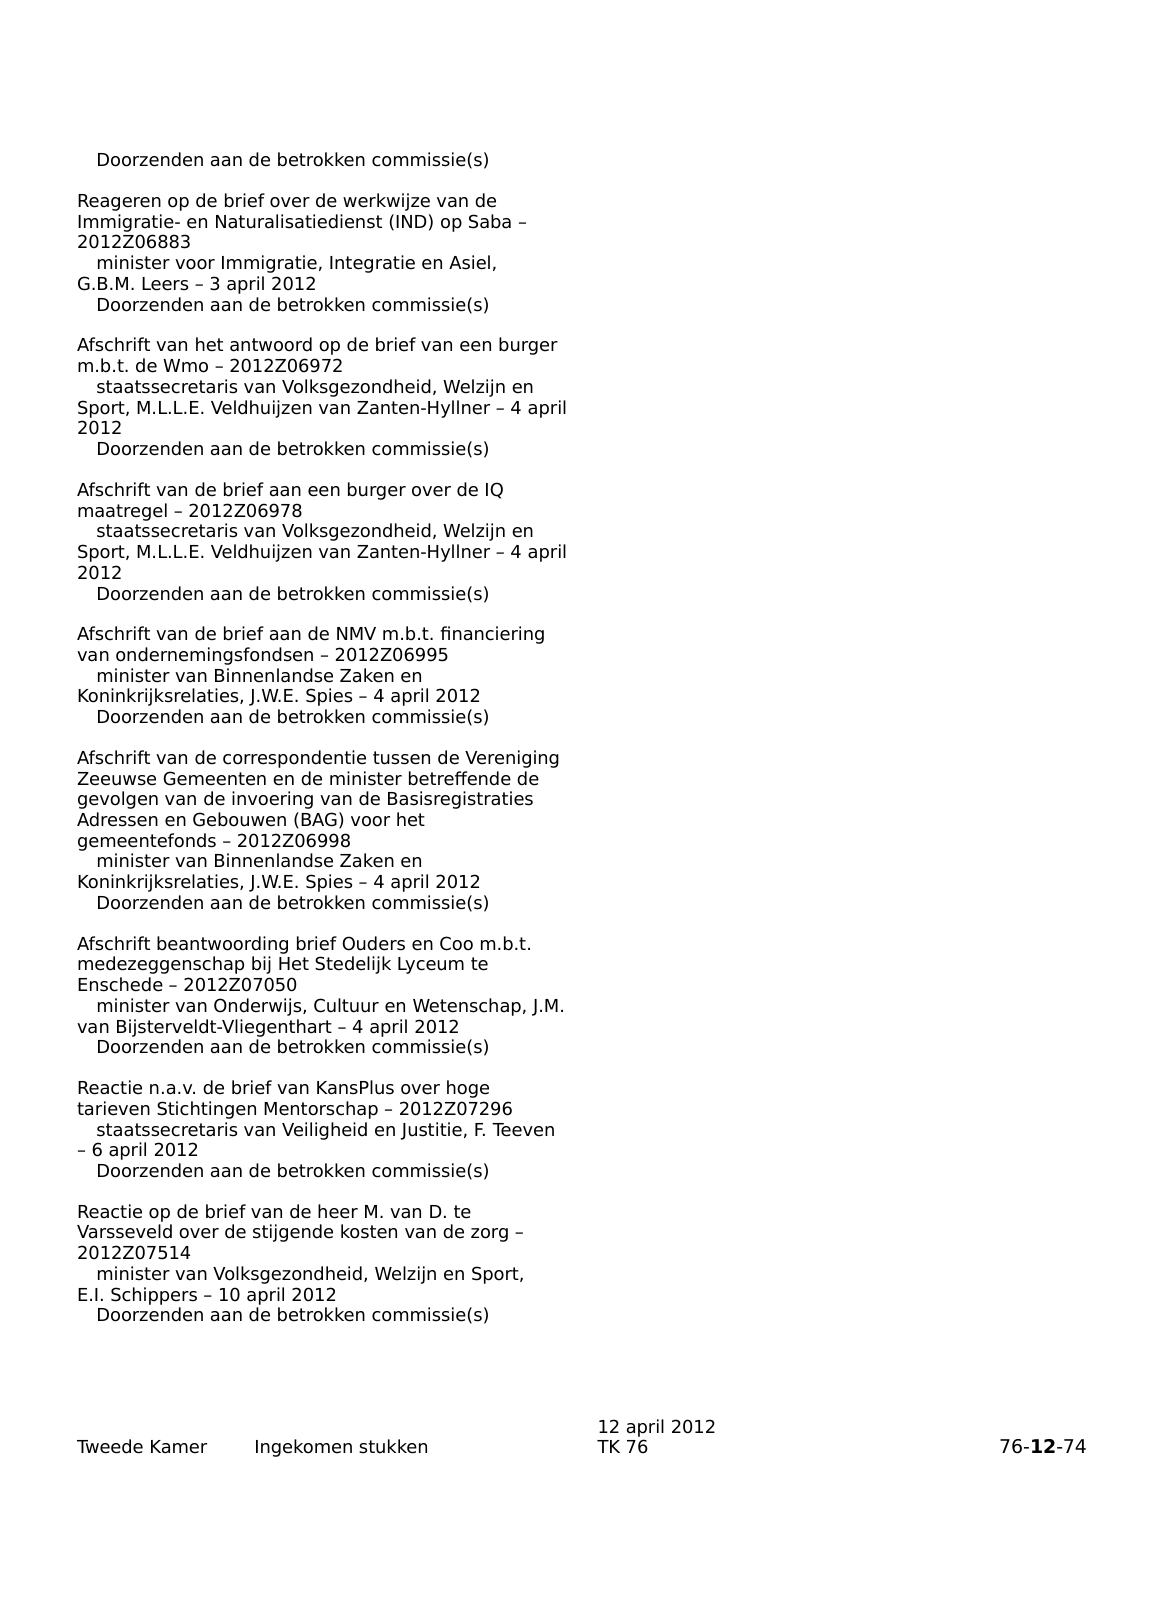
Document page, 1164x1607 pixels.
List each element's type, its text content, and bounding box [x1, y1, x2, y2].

text Afschrift van de brief aan de NMV m.b.t. financiering van ondernemingsfondsen – 2012Z06995 [77, 624, 567, 666]
text minister van Onderwijs, Cultuur en Wetenschap, J.M. van Bijsterveldt-Vliegenthart – 4 april 2012 [77, 996, 567, 1037]
text Doorzenden aan de betrokken commissie(s) [77, 583, 567, 604]
text staatssecretaris van Veiligheid en Justitie, F. Teeven – 6 april 2012 [77, 1119, 567, 1161]
text Doorzenden aan de betrokken commissie(s) [77, 707, 567, 728]
text Afschrift van de correspondentie tussen de Vereniging Zeeuwse Gemeenten en de minister betreffende de gevolgen van de invoering van de Basisregistraties Adressen en Gebouwen (BAG) voor het gemeentefonds – 2012Z06998 [77, 748, 567, 851]
text Doorzenden aan de betrokken commissie(s) [77, 1305, 567, 1326]
text Afschrift van de brief aan een burger over de IQ maatregel – 2012Z06978 [77, 480, 567, 521]
text Doorzenden aan de betrokken commissie(s) [77, 294, 567, 315]
text Doorzenden aan de betrokken commissie(s) [77, 150, 567, 171]
text Reageren op de brief over de werkwijze van de Immigratie- en Naturalisatiedienst (IND) op Saba – 2012Z06883 [77, 191, 567, 253]
text Afschrift beantwoording brief Ouders en Coo m.b.t. medezeggenschap bij Het Stedelijk Lyceum te Enschede – 2012Z07050 [77, 933, 567, 996]
text Doorzenden aan de betrokken commissie(s) [77, 1161, 567, 1182]
text Doorzenden aan de betrokken commissie(s) [77, 439, 567, 460]
text minister van Volksgezondheid, Welzijn en Sport, E.I. Schippers – 10 april 2012 [77, 1264, 567, 1305]
text Reactie op de brief van de heer M. van D. te Varsseveld over de stijgende kosten van de zorg – 2012Z07514 [77, 1202, 567, 1264]
text Doorzenden aan de betrokken commissie(s) [77, 893, 567, 913]
text minister van Binnenlandse Zaken en Koninkrijksrelaties, J.W.E. Spies – 4 april 2012 [77, 666, 567, 707]
text minister van Binnenlandse Zaken en Koninkrijksrelaties, J.W.E. Spies – 4 april 2012 [77, 851, 567, 893]
text minister voor Immigratie, Integratie en Asiel, G.B.M. Leers – 3 april 2012 [77, 253, 567, 294]
text Afschrift van het antwoord op de brief van een burger m.b.t. de Wmo – 2012Z06972 [77, 335, 567, 377]
text staatssecretaris van Volksgezondheid, Welzijn en Sport, M.L.L.E. Veldhuijzen van Zanten-Hyllner – 4 april 2012 [77, 377, 567, 439]
text Reactie n.a.v. de brief van KansPlus over hoge tarieven Stichtingen Mentorschap – 2012Z07296 [77, 1078, 567, 1119]
text staatssecretaris van Volksgezondheid, Welzijn en Sport, M.L.L.E. Veldhuijzen van Zanten-Hyllner – 4 april 2012 [77, 521, 567, 583]
text Doorzenden aan de betrokken commissie(s) [77, 1037, 567, 1058]
